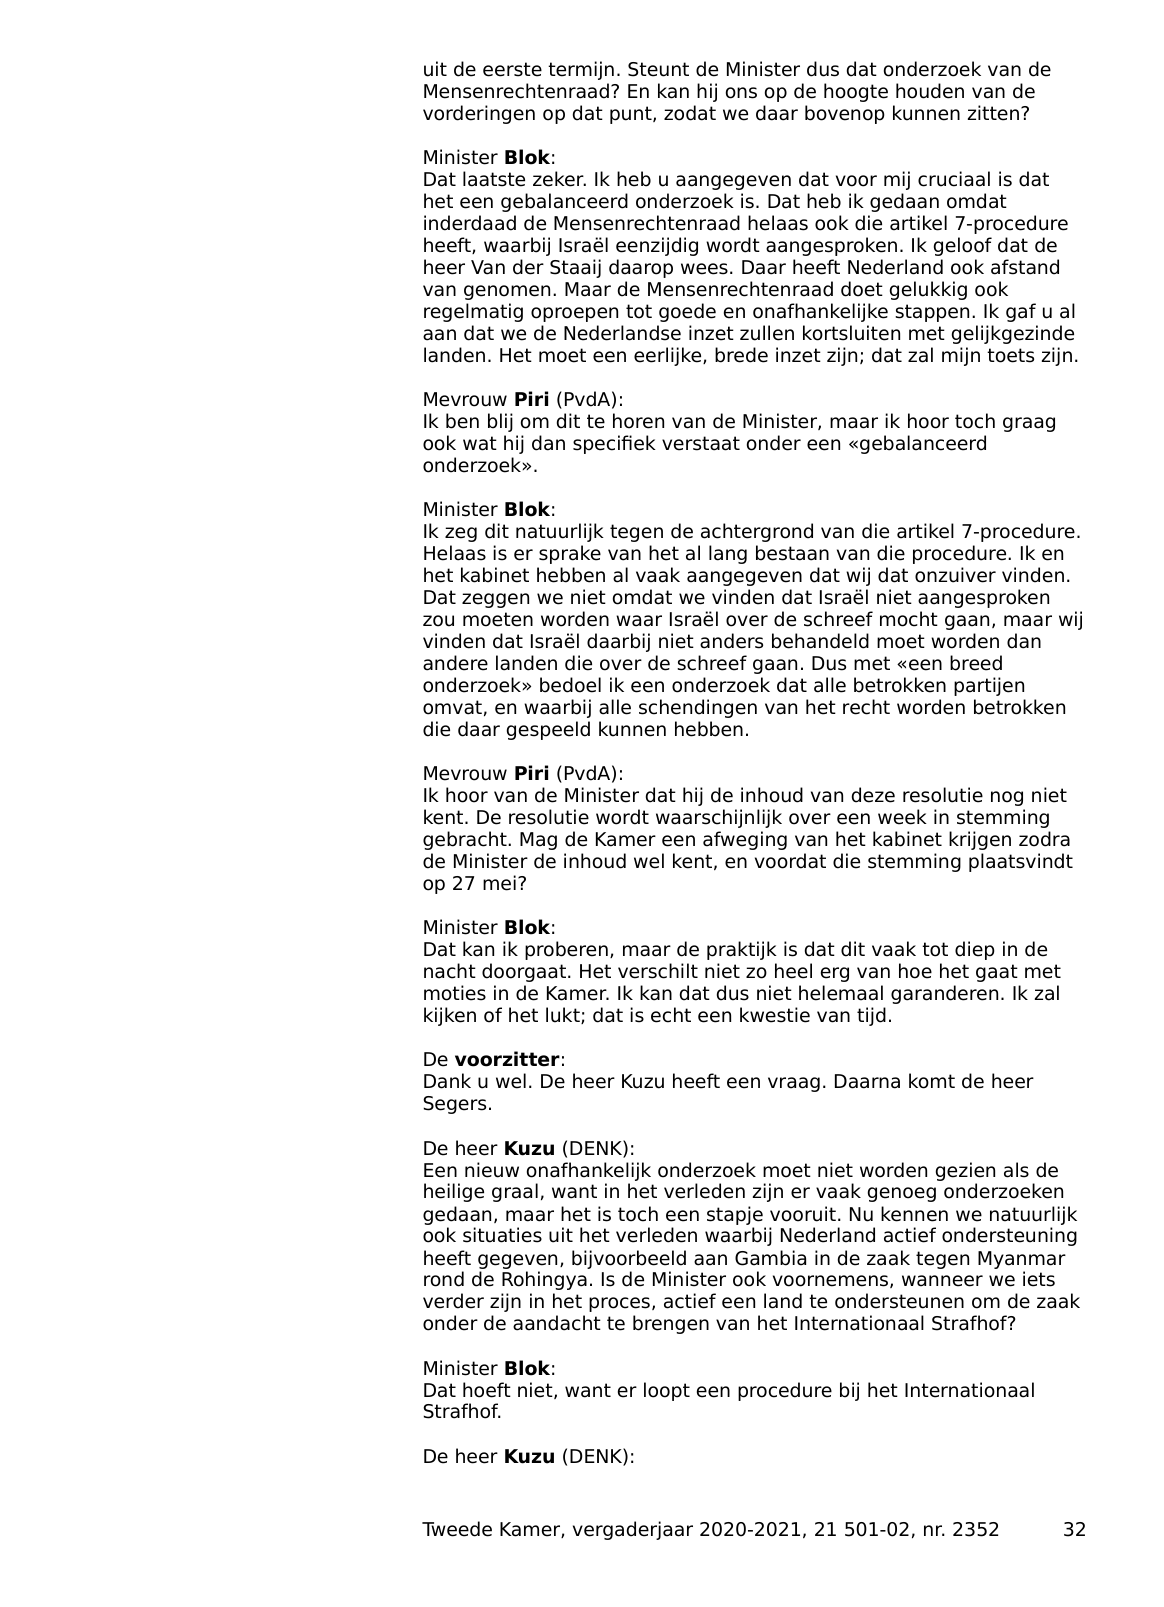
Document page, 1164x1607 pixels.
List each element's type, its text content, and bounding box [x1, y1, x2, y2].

text Dat laatste zeker. Ik heb u aangegeven dat voor mij cruciaal is dat het een gebalanceerd onderzoek is. Dat heb ik gedaan omdat inderdaad de Mensenrechtenraad helaas ook die artikel 7-procedure heeft, waarbij Israël eenzijdig wordt aangesproken. Ik geloof dat de heer Van der Staaij daarop wees. Daar heeft Nederland ook afstand van genomen. Maar de Mensenrechtenraad doet gelukkig ook regelmatig oproepen tot goede en onafhankelijke stappen. Ik gaf u al aan dat we de Nederlandse inzet zullen kortsluiten met gelijkgezinde landen. Het moet een eerlijke, brede inzet zijn; dat zal mijn toets zijn. [422, 169, 1087, 367]
text Ik ben blij om dit te horen van de Minister, maar ik hoor toch graag ook wat hij dan specifiek verstaat onder een «gebalanceerd onderzoek». [422, 411, 1087, 477]
text Ik zeg dit natuurlijk tegen de achtergrond van die artikel 7-procedure. Helaas is er sprake van het al lang bestaan van die procedure. Ik en het kabinet hebben al vaak aangegeven dat wij dat onzuiver vinden. Dat zeggen we niet omdat we vinden dat Israël niet aangesproken zou moeten worden waar Israël over de schreef mocht gaan, maar wij vinden dat Israël daarbij niet anders behandeld moet worden dan andere landen die over de schreef gaan. Dus met «een breed onderzoek» bedoel ik een onderzoek dat alle betrokken partijen omvat, en waarbij alle schendingen van het recht worden betrokken die daar gespeeld kunnen hebben. [422, 521, 1087, 741]
text Dank u wel. De heer Kuzu heeft een vraag. Daarna komt de heer Segers. [422, 1071, 1087, 1115]
text Mevrouw Piri (PvdA): [422, 389, 1087, 411]
text De voorzitter: [422, 1049, 1087, 1071]
text Minister Blok: [422, 917, 1087, 939]
text Minister Blok: [422, 499, 1087, 521]
text De heer Kuzu (DENK): [422, 1137, 1087, 1159]
text Ik hoor van de Minister dat hij de inhoud van deze resolutie nog niet kent. De resolutie wordt waarschijnlijk over een week in stemming gebracht. Mag de Kamer een afweging van het kabinet krijgen zodra de Minister de inhoud wel kent, en voordat die stemming plaatsvindt op 27 mei? [422, 785, 1087, 895]
text Mevrouw Piri (PvdA): [422, 763, 1087, 785]
text De heer Kuzu (DENK): [422, 1446, 1087, 1468]
text Dat kan ik proberen, maar de praktijk is dat dit vaak tot diep in de nacht doorgaat. Het verschilt niet zo heel erg van hoe het gaat met moties in de Kamer. Ik kan dat dus niet helemaal garanderen. Ik zal kijken of het lukt; dat is echt een kwestie van tijd. [422, 939, 1087, 1027]
text Minister Blok: [422, 1357, 1087, 1379]
text Dat hoeft niet, want er loopt een procedure bij het Internationaal Strafhof. [422, 1379, 1087, 1423]
text Minister Blok: [422, 147, 1087, 169]
text uit de eerste termijn. Steunt de Minister dus dat onderzoek van de Mensenrechtenraad? En kan hij ons op de hoogte houden van de vorderingen op dat punt, zodat we daar bovenop kunnen zitten? [422, 59, 1087, 125]
text Een nieuw onafhankelijk onderzoek moet niet worden gezien als de heilige graal, want in het verleden zijn er vaak genoeg onderzoeken gedaan, maar het is toch een stapje vooruit. Nu kennen we natuurlijk ook situaties uit het verleden waarbij Nederland actief ondersteuning heeft gegeven, bijvoorbeeld aan Gambia in de zaak tegen Myanmar rond de Rohingya. Is de Minister ook voornemens, wanneer we iets verder zijn in het proces, actief een land te ondersteunen om de zaak onder de aandacht te brengen van het Internationaal Strafhof? [422, 1159, 1087, 1335]
